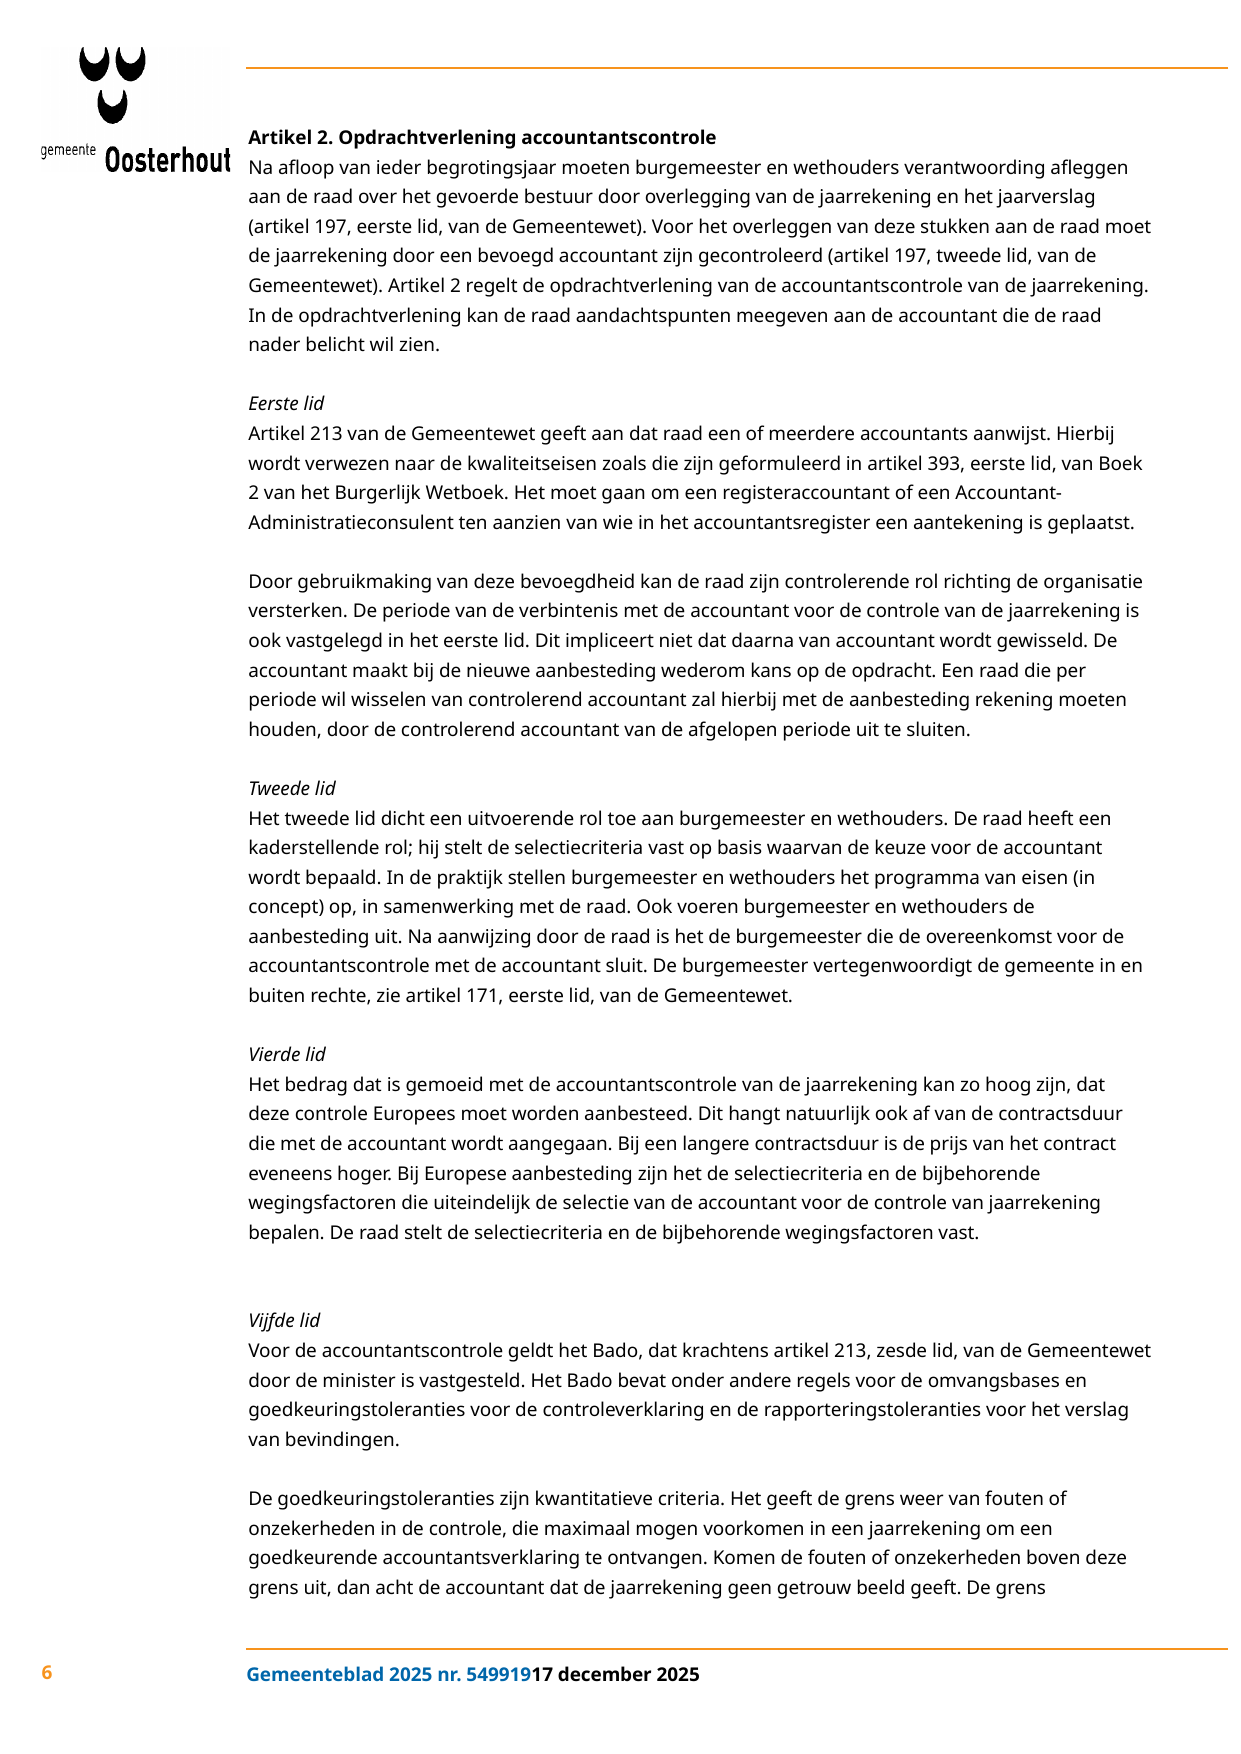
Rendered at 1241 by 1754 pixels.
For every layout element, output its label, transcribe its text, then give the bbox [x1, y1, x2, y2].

text De goedkeuringstoleranties zijn kwantitatieve criteria. Het geeft de grens weer van fouten of [248, 1485, 1152, 1511]
text kaderstellende rol; hij stelt de selectiecriteria vast op basis waarvan de keuze voor de accountant [248, 834, 1152, 860]
text Eerste lid [248, 391, 1152, 416]
text Tweede lid [248, 775, 1152, 801]
text accountantscontrole met de accountant sluit. De burgemeester vertegenwoordigt de gemeente in en buiten rechte, zie artikel 171, eerste lid, van de Gemeentewet. [248, 953, 1152, 1008]
picture [41, 47, 231, 172]
text goedkeurende accountantsverklaring te ontvangen. Komen de fouten of onzekerheden boven deze [248, 1544, 1152, 1570]
text Na afloop van ieder begrotingsjaar moeten burgemeester en wethouders verantwoording afleggen aan de raad over het gevoerde bestuur door overlegging van de jaarrekening en het jaarverslag (artikel 197, eerste lid, van de Gemeentewet). Voor het overleggen van deze stukken aan de raad moet de jaarrekening door een bevoegd accountant zijn gecontroleerd (artikel 197, tweede lid, van de Gemeentewet). Artikel 2 regelt de opdrachtverlening van de accountantscontrole van de jaarrekening. In de opdrachtverlening kan de raad aandachtspunten meegeven aan de accountant die de raad nader belicht wil zien. [248, 154, 1152, 357]
text Het bedrag dat is gemoeid met de accountantscontrole van de jaarrekening kan zo hoog zijn, dat deze controle Europees moet worden aanbesteed. Dit hangt natuurlijk ook af van de contractsduur die met de accountant wordt aangegaan. Bij een langere contractsduur is de prijs van het contract eveneens hoger. Bij Europese aanbesteding zijn het de selectiecriteria en de bijbehorende wegingsfactoren die uiteindelijk de selectie van de accountant voor de controle van jaarrekening bepalen. De raad stelt de selectiecriteria en de bijbehorende wegingsfactoren vast. [248, 1071, 1152, 1245]
text Artikel 2. Opdrachtverlening accountantscontrole [248, 124, 1152, 150]
text Voor de accountantscontrole geldt het Bado, dat krachtens artikel 213, zesde lid, van de Gemeentewet door de minister is vastgesteld. Het Bado bevat onder andere regels voor de omvangsbases en goedkeuringstoleranties voor de controleverklaring en de rapporteringstoleranties voor het verslag van bevindingen. [248, 1337, 1152, 1452]
text concept) op, in samenwerking met de raad. Ook voeren burgemeester en wethouders de [248, 893, 1152, 919]
text Vierde lid [248, 1041, 1152, 1067]
text wordt bepaald. In de praktijk stellen burgemeester en wethouders het programma van eisen (in [248, 864, 1152, 890]
text aanbesteding uit. Na aanwijzing door de raad is het de burgemeester die de overeenkomst voor de [248, 923, 1152, 949]
text grens uit, dan acht de accountant dat de jaarrekening geen getrouw beeld geeft. De grens [248, 1574, 1152, 1600]
text Het tweede lid dicht een uitvoerende rol toe aan burgemeester en wethouders. De raad heeft een [248, 805, 1152, 831]
text Vijfde lid [248, 1308, 1152, 1333]
text onzekerheden in de controle, die maximaal mogen voorkomen in een jaarrekening om een [248, 1515, 1152, 1541]
text Artikel 213 van de Gemeentewet geeft aan dat raad een of meerdere accountants aanwijst. Hierbij wordt verwezen naar de kwaliteitseisen zoals die zijn geformuleerd in artikel 393, eerste lid, van Boek 2 van het Burgerlijk Wetboek. Het moet gaan om een registeraccountant of een Accountant-Administratieconsulent ten aanzien van wie in het accountantsregister een aantekening is geplaatst. [248, 420, 1152, 535]
text Door gebruikmaking van deze bevoegdheid kan de raad zijn controlerende rol richting de organisatie versterken. De periode van de verbintenis met de accountant voor de controle van de jaarrekening is ook vastgelegd in het eerste lid. Dit impliceert niet dat daarna van accountant wordt gewisseld. De accountant maakt bij de nieuwe aanbesteding wederom kans op de opdracht. Een raad die per periode wil wisselen van controlerend accountant zal hierbij met de aanbesteding rekening moeten houden, door de controlerend accountant van de afgelopen periode uit te sluiten. [248, 568, 1152, 742]
